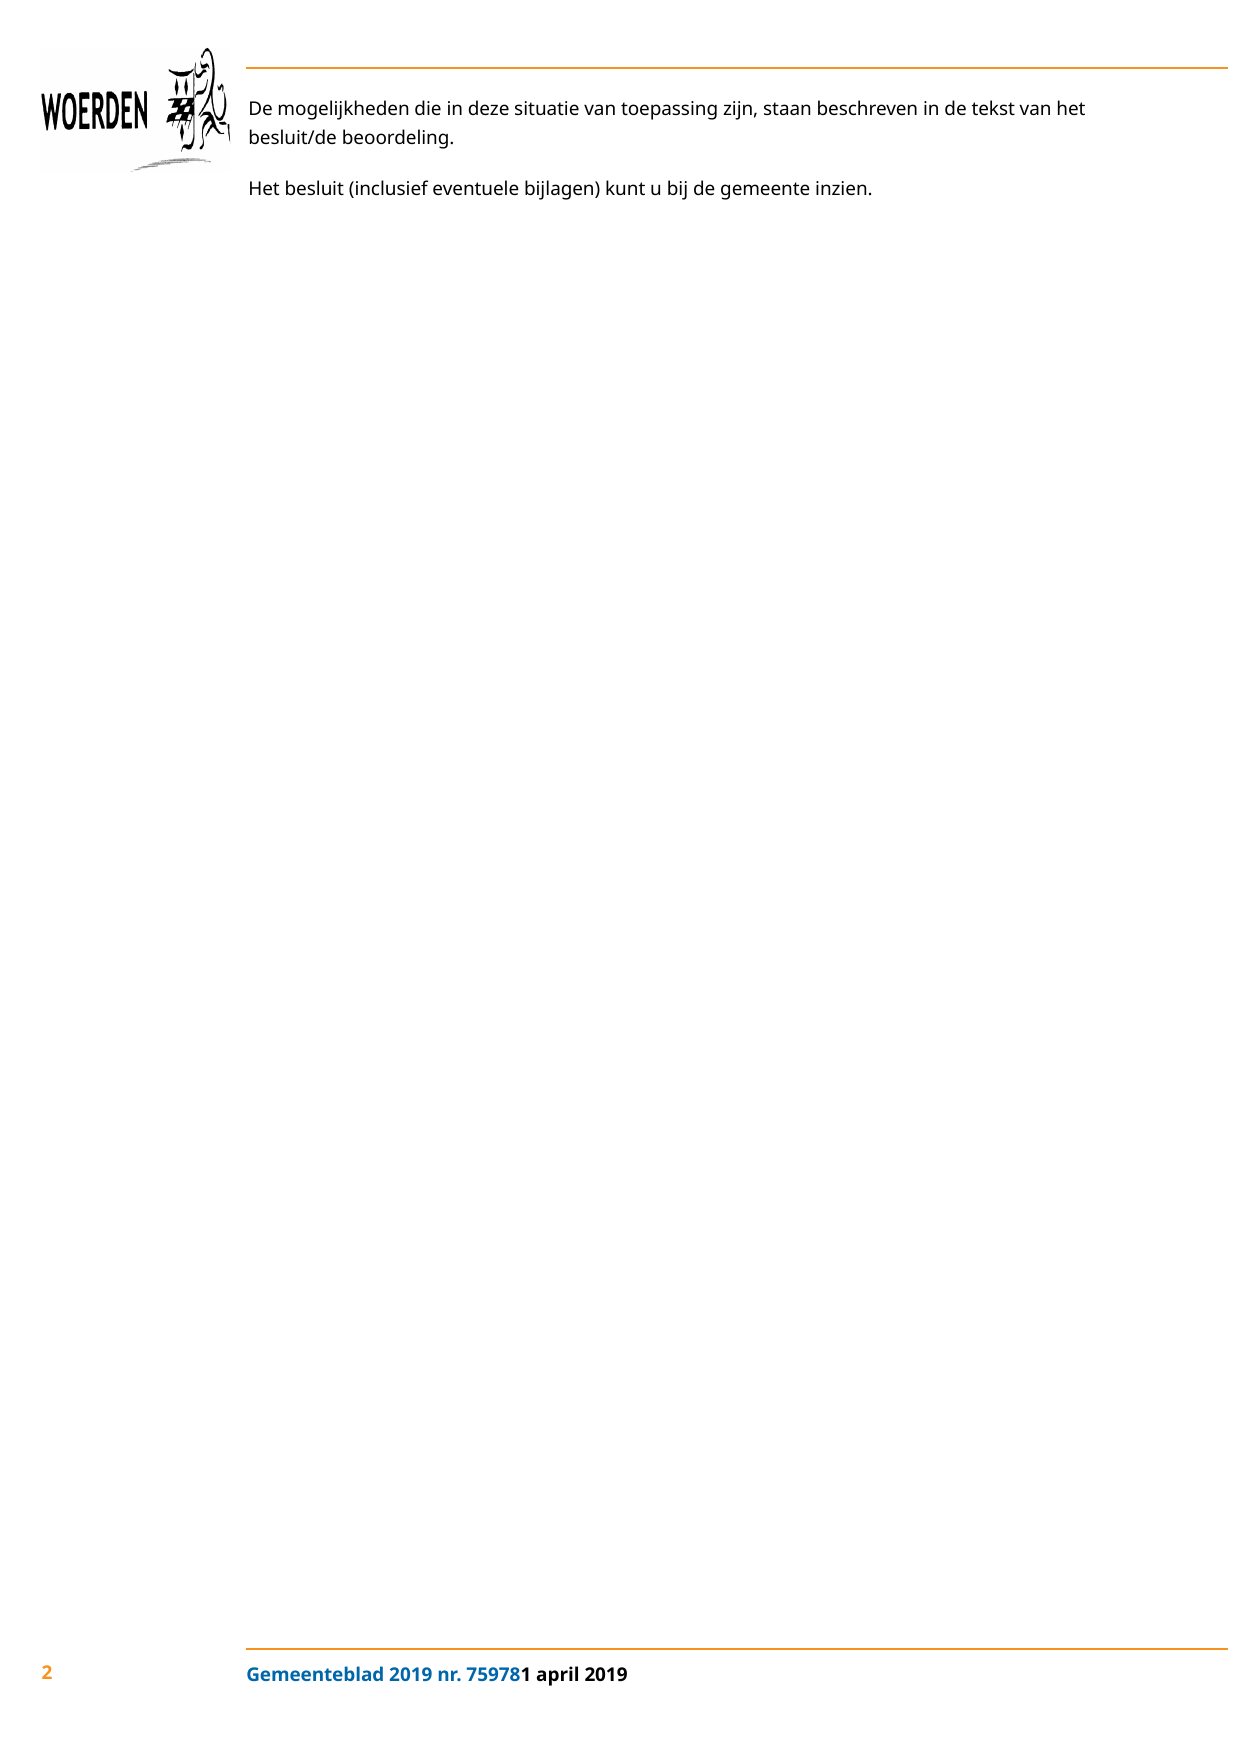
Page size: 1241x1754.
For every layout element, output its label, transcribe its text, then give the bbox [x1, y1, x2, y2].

picture [41, 47, 231, 172]
text De mogelijkheden die in deze situatie van toepassing zijn, staan beschreven in de tekst van het besluit/de beoordeling. [248, 95, 1152, 150]
text Het besluit (inclusief eventuele bijlagen) kunt u bij de gemeente inzien. [248, 175, 1152, 201]
